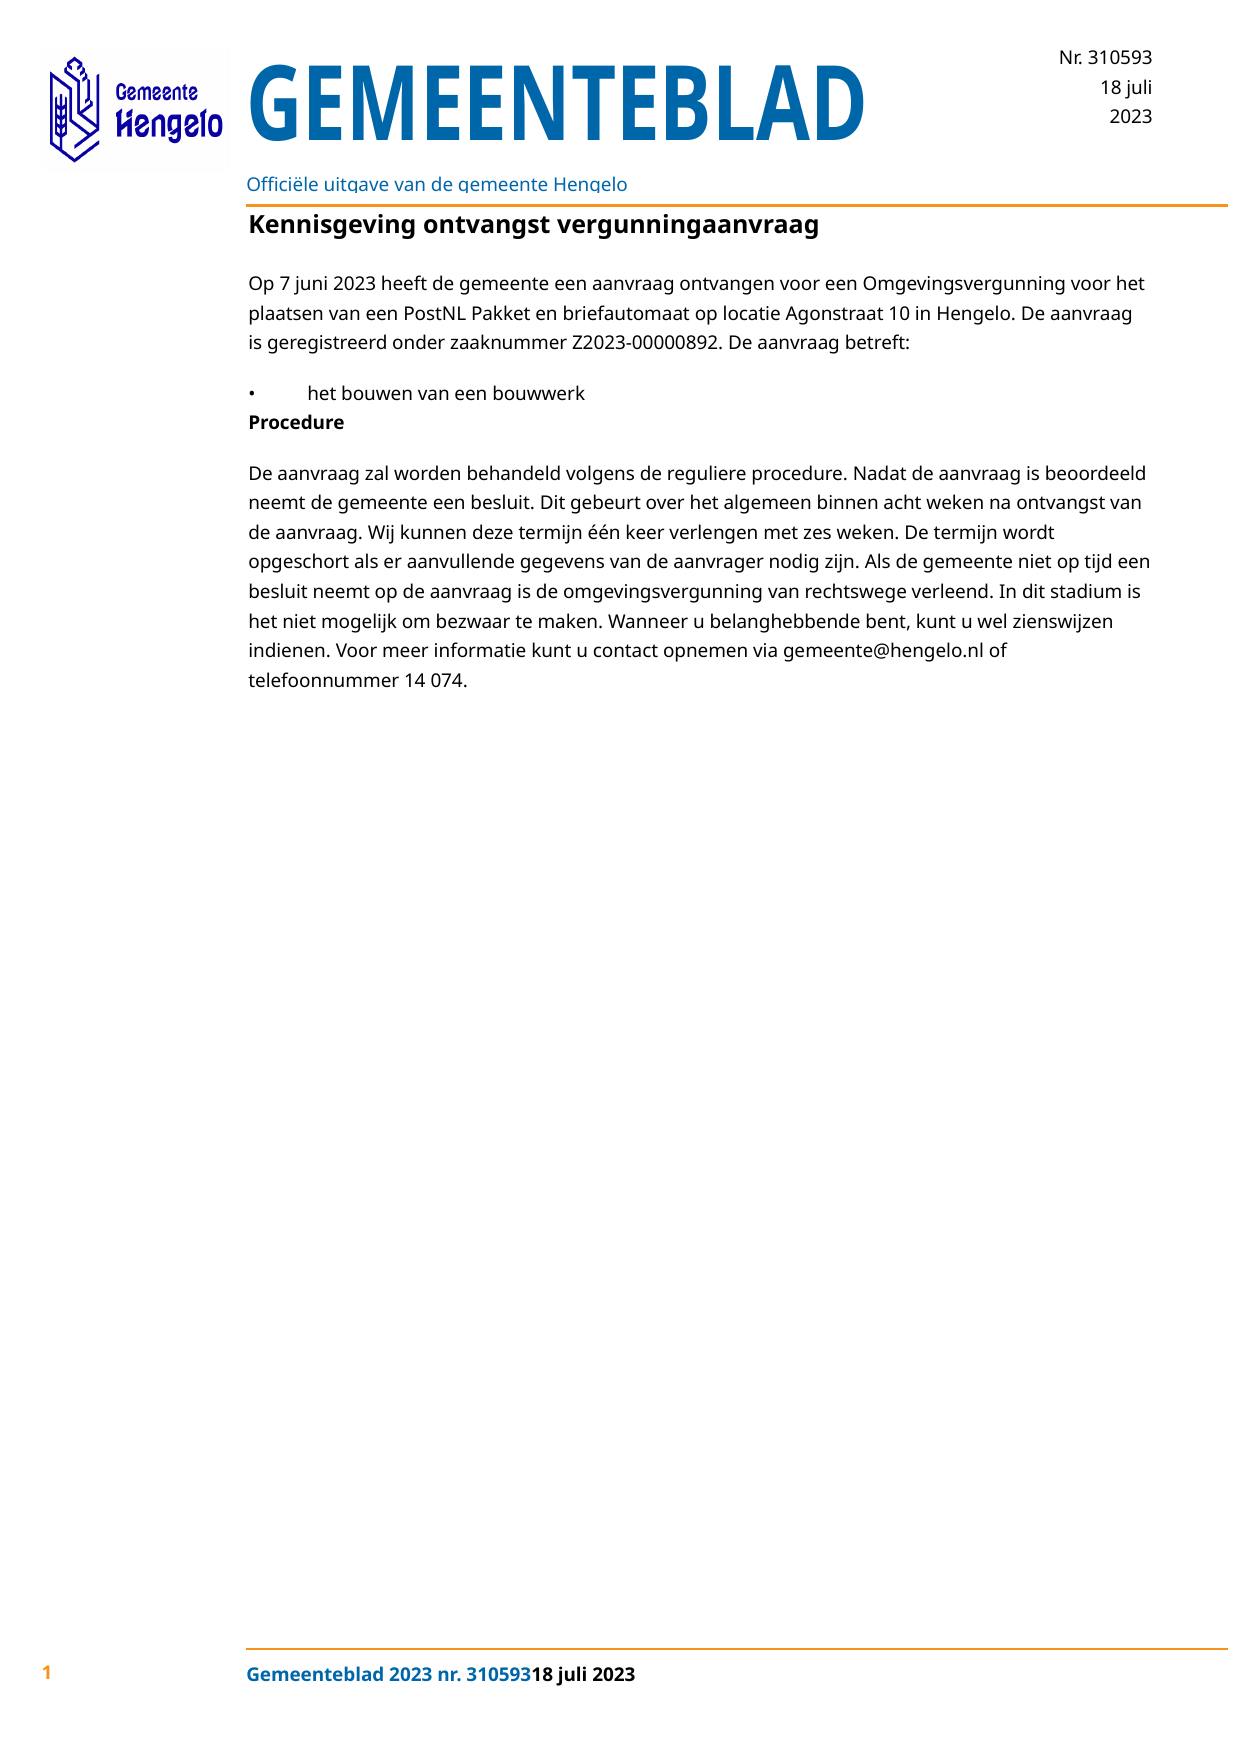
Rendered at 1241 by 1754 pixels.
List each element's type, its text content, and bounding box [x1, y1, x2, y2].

text Procedure [248, 409, 1152, 435]
picture [41, 47, 231, 172]
text Op 7 juni 2023 heeft de gemeente een aanvraag ontvangen voor een Omgevingsvergunning voor het plaatsen van een PostNL Pakket en briefautomaat op locatie Agonstraat 10 in Hengelo. De aanvraag is geregistreerd onder zaaknummer Z2023-00000892. De aanvraag betreft: [248, 270, 1152, 355]
list het bouwen van een bouwwerk [248, 380, 1152, 406]
text De aanvraag zal worden behandeld volgens de reguliere procedure. Nadat de aanvraag is beoordeeld neemt de gemeente een besluit. Dit gebeurt over het algemeen binnen acht weken na ontvangst van de aanvraag. Wij kunnen deze termijn één keer verlengen met zes weken. De termijn wordt opgeschort als er aanvullende gegevens van de aanvrager nodig zijn. Als de gemeente niet op tijd een besluit neemt op de aanvraag is de omgevingsvergunning van rechtswege verleend. In dit stadium is het niet mogelijk om bezwaar te maken. Wanneer u belanghebbende bent, kunt u wel zienswijzen indienen. Voor meer informatie kunt u contact opnemen via gemeente@hengelo.nl of telefoonnummer 14 074. [248, 460, 1152, 693]
text Kennisgeving ontvangst vergunningaanvraag [248, 207, 1152, 241]
